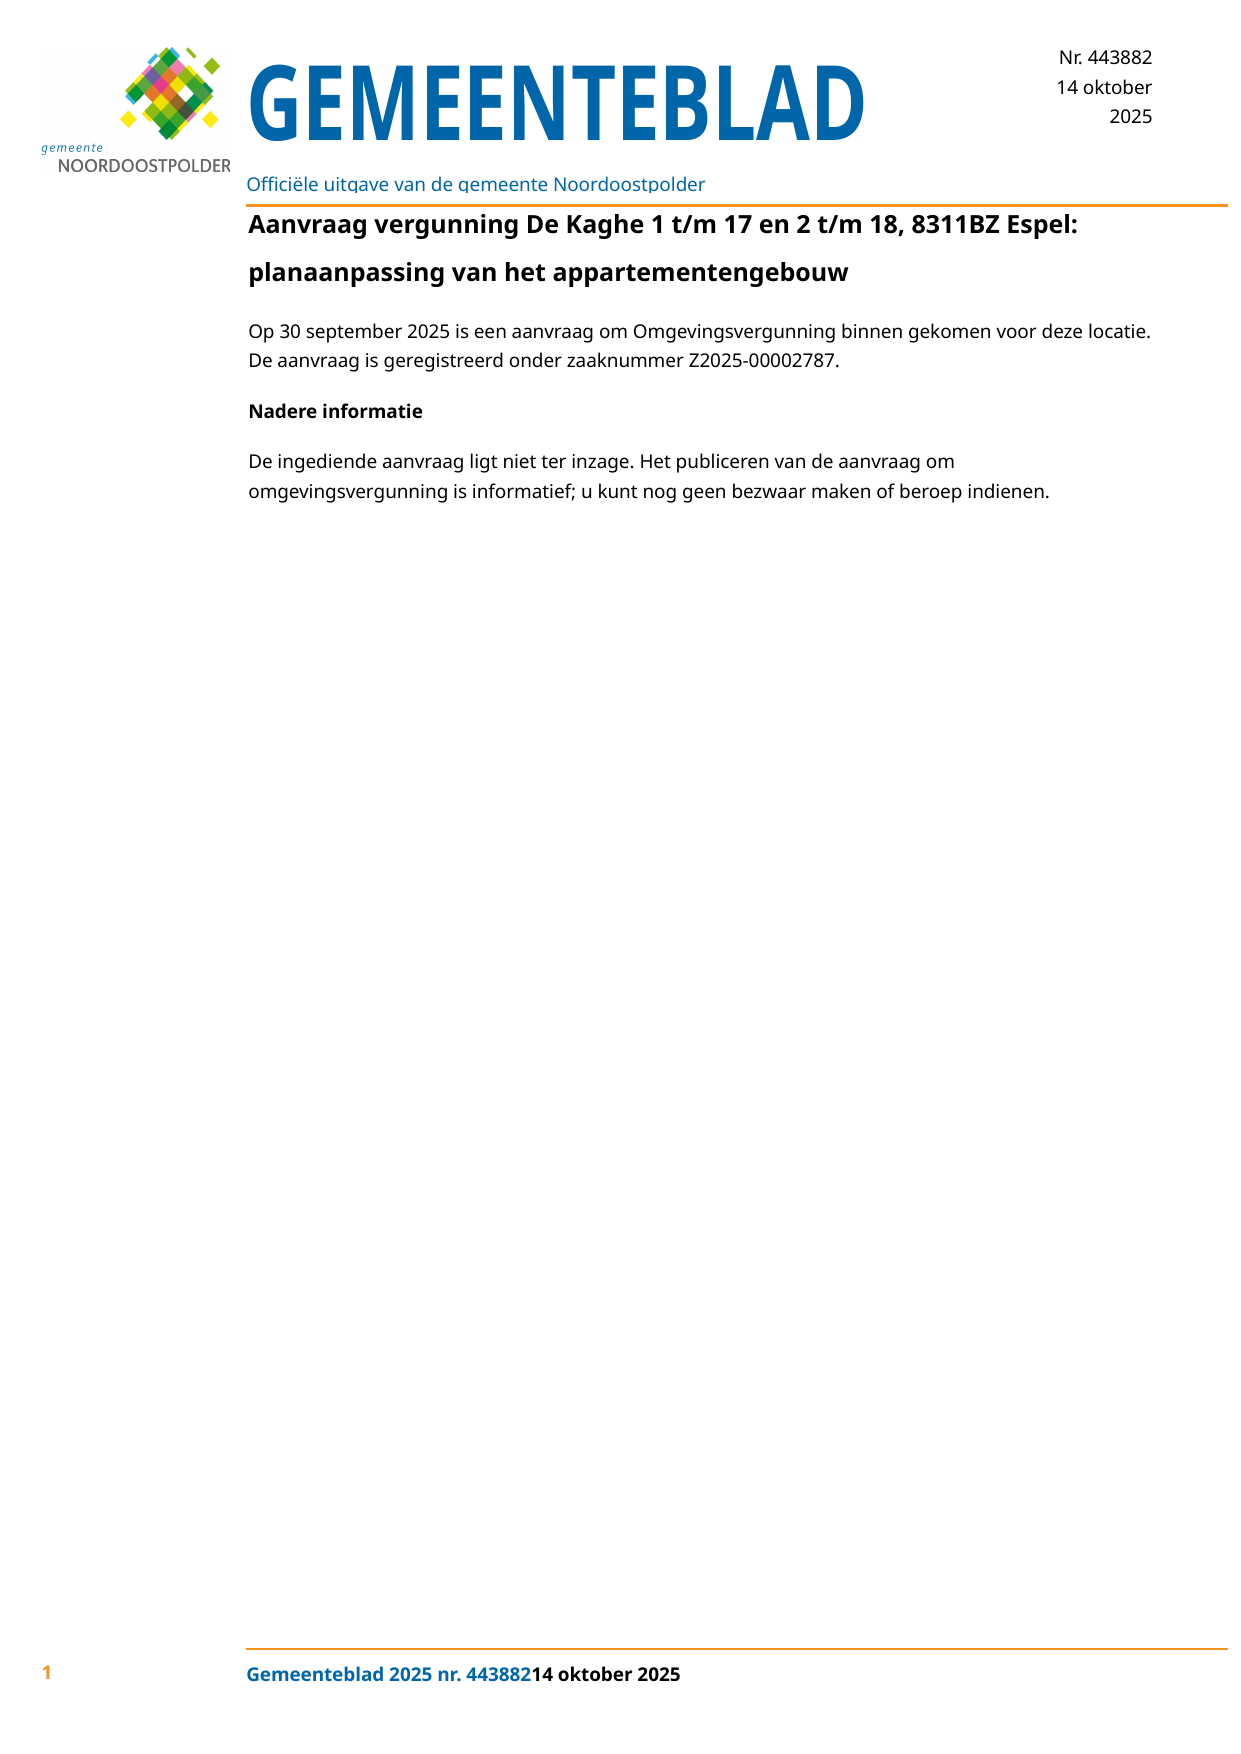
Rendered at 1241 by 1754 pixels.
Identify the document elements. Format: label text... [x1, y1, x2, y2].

text Aanvraag vergunning De Kaghe 1 t/m 17 en 2 t/m 18, 8311BZ Espel: planaanpassing van het appartementengebouw [248, 207, 1152, 288]
text De ingediende aanvraag ligt niet ter inzage. Het publiceren van de aanvraag om omgevingsvergunning is informatief; u kunt nog geen bezwaar maken of beroep indienen. [248, 448, 1152, 504]
text Nadere informatie [248, 398, 1152, 424]
text Op 30 september 2025 is een aanvraag om Omgevingsvergunning binnen gekomen voor deze locatie. De aanvraag is geregistreerd onder zaaknummer Z2025-00002787. [248, 318, 1152, 373]
picture [41, 47, 231, 172]
